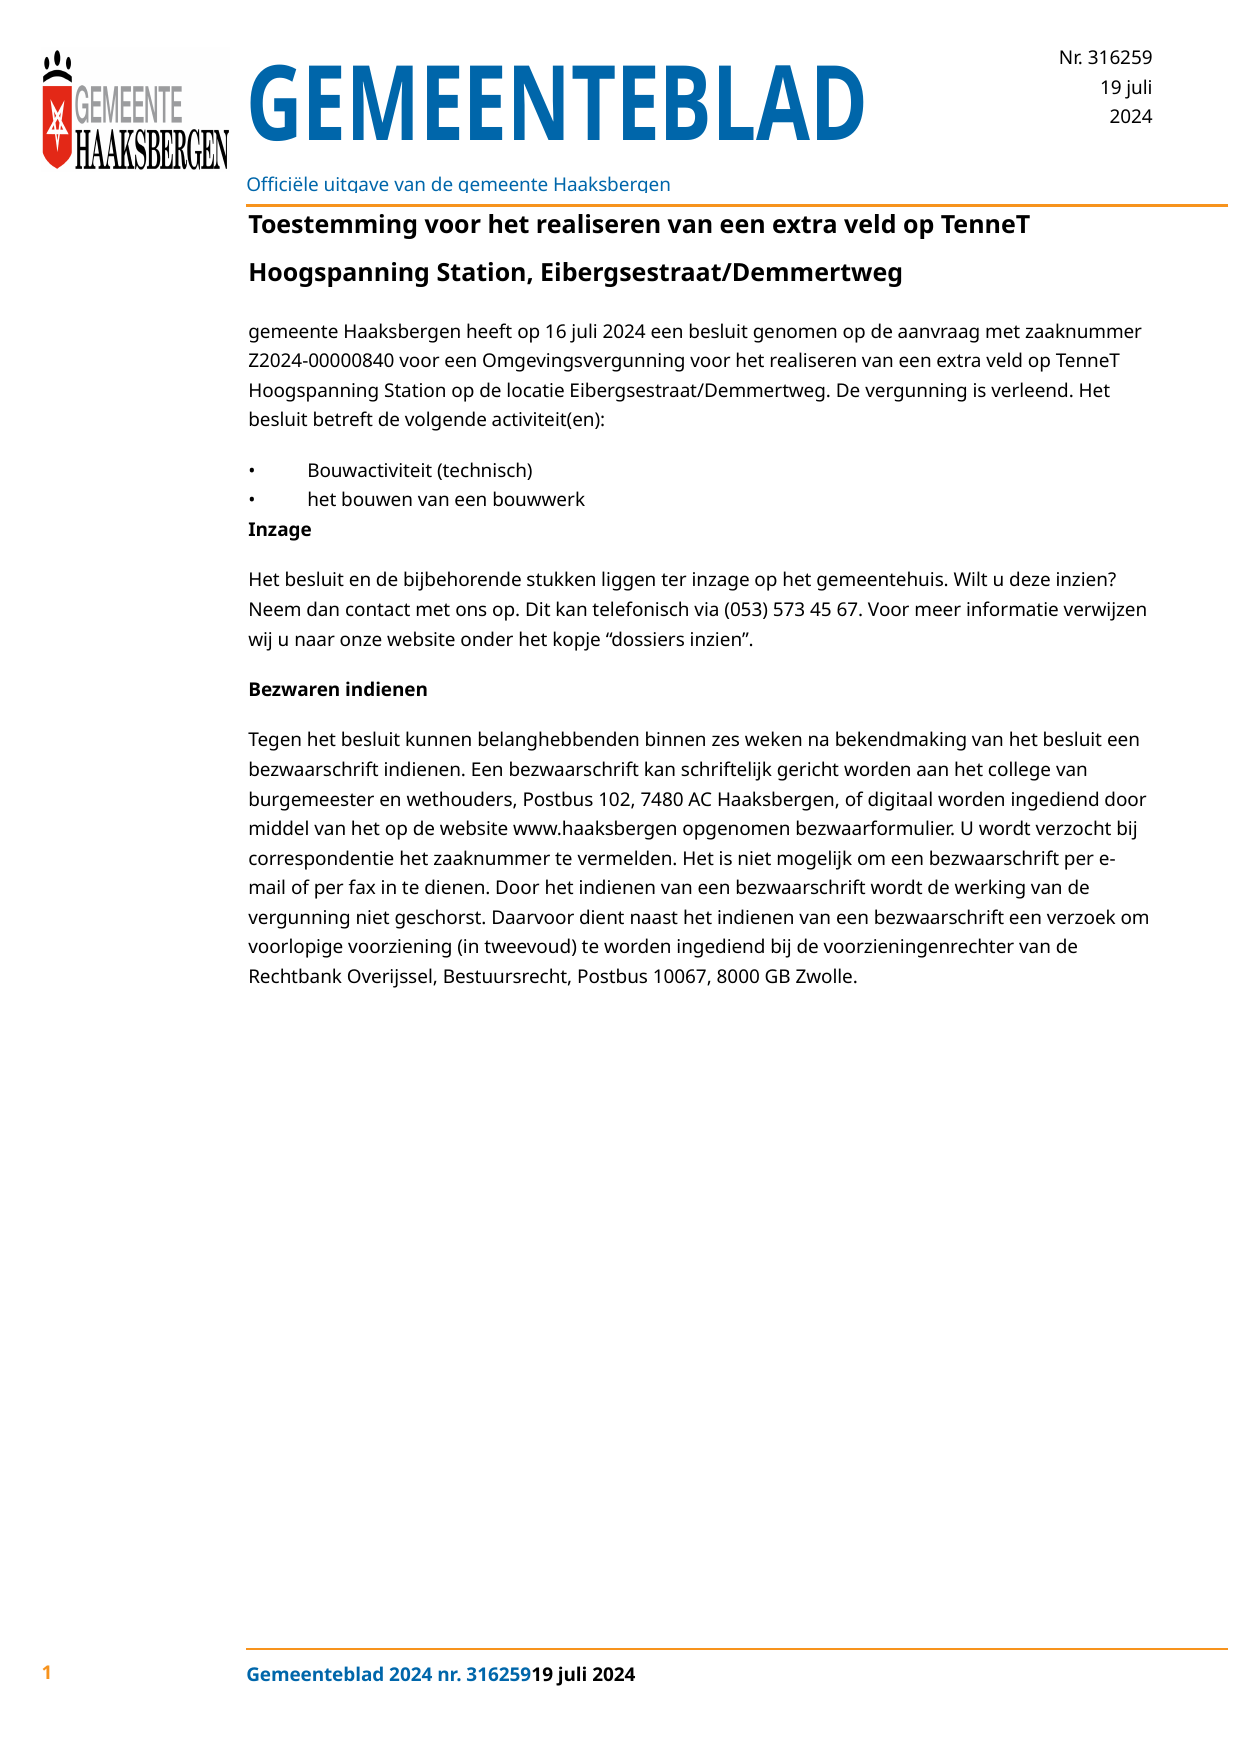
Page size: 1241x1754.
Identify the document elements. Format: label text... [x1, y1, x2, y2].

list het bouwen van een bouwwerk [248, 487, 1152, 512]
text Tegen het besluit kunnen belanghebbenden binnen zes weken na bekendmaking van het besluit een bezwaarschrift indienen. Een bezwaarschrift kan schriftelijk gericht worden aan het college van burgemeester en wethouders, Postbus 102, 7480 AC Haaksbergen, of digitaal worden ingediend door middel van het op de website www.haaksbergen opgenomen bezwaarformulier. U wordt verzocht bij correspondentie het zaaknummer te vermelden. Het is niet mogelijk om een bezwaarschrift per e-mail of per fax in te dienen. Door het indienen van een bezwaarschrift wordt de werking van de vergunning niet geschorst. Daarvoor dient naast het indienen van een bezwaarschrift een verzoek om voorlopige voorziening (in tweevoud) te worden ingediend bij de voorzieningenrechter van de Rechtbank Overijssel, Bestuursrecht, Postbus 10067, 8000 GB Zwolle. [248, 727, 1152, 989]
text gemeente Haaksbergen heeft op 16 juli 2024 een besluit genomen op de aanvraag met zaaknummer Z2024-00000840 voor een Omgevingsvergunning voor het realiseren van een extra veld op TenneT Hoogspanning Station op de locatie Eibergsestraat/Demmertweg. De vergunning is verleend. Het besluit betreft de volgende activiteit(en): [248, 318, 1152, 432]
text Bezwaren indienen [248, 676, 1152, 702]
text Inzage [248, 516, 1152, 542]
text Het besluit en de bijbehorende stukken liggen ter inzage op het gemeentehuis. Wilt u deze inzien? Neem dan contact met ons op. Dit kan telefonisch via (053) 573 45 67. Voor meer informatie verwijzen wij u naar onze website onder het kopje “dossiers inzien”. [248, 567, 1152, 652]
text Toestemming voor het realiseren van een extra veld op TenneT Hoogspanning Station, Eibergsestraat/Demmertweg [248, 207, 1152, 288]
list Bouwactiviteit (technisch) [248, 457, 1152, 483]
picture [41, 47, 231, 172]
